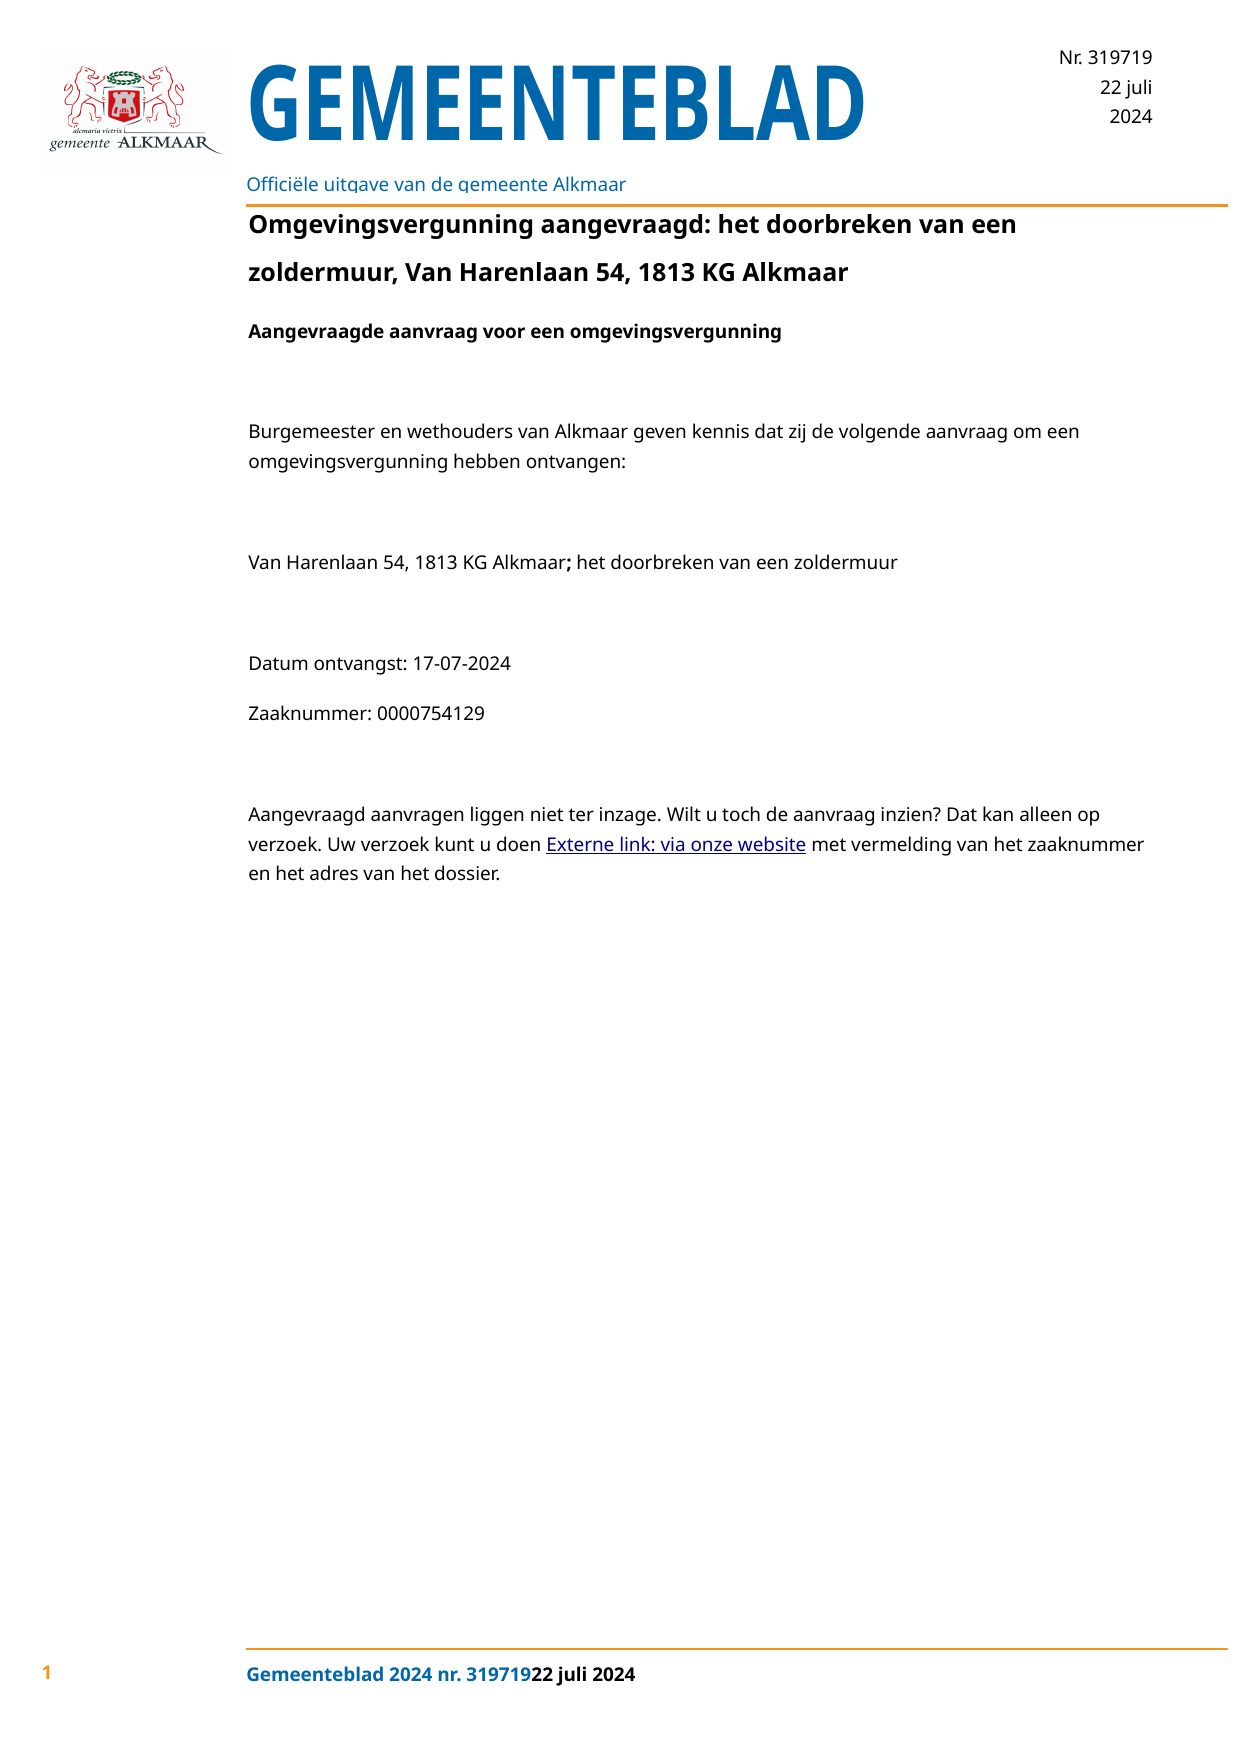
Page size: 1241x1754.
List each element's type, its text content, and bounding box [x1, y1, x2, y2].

text Van Harenlaan 54, 1813 KG Alkmaar; het doorbreken van een zoldermuur [248, 549, 1152, 575]
picture [41, 47, 231, 172]
text Datum ontvangst: 17-07-2024 [248, 650, 1152, 676]
text Zaaknummer: 0000754129 [248, 700, 1152, 726]
text Aangevraagde aanvraag voor een omgevingsvergunning [248, 318, 1152, 344]
text Burgemeester en wethouders van Alkmaar geven kennis dat zij de volgende aanvraag om een omgevingsvergunning hebben ontvangen: [248, 419, 1152, 474]
text Omgevingsvergunning aangevraagd: het doorbreken van een zoldermuur, Van Harenlaan 54, 1813 KG Alkmaar [248, 207, 1152, 288]
text Aangevraagd aanvragen liggen niet ter inzage. Wilt u toch de aanvraag inzien? Dat kan alleen op verzoek. Uw verzoek kunt u doen Externe link: via onze website met vermelding van het zaaknummer en het adres van het dossier. [248, 801, 1152, 886]
